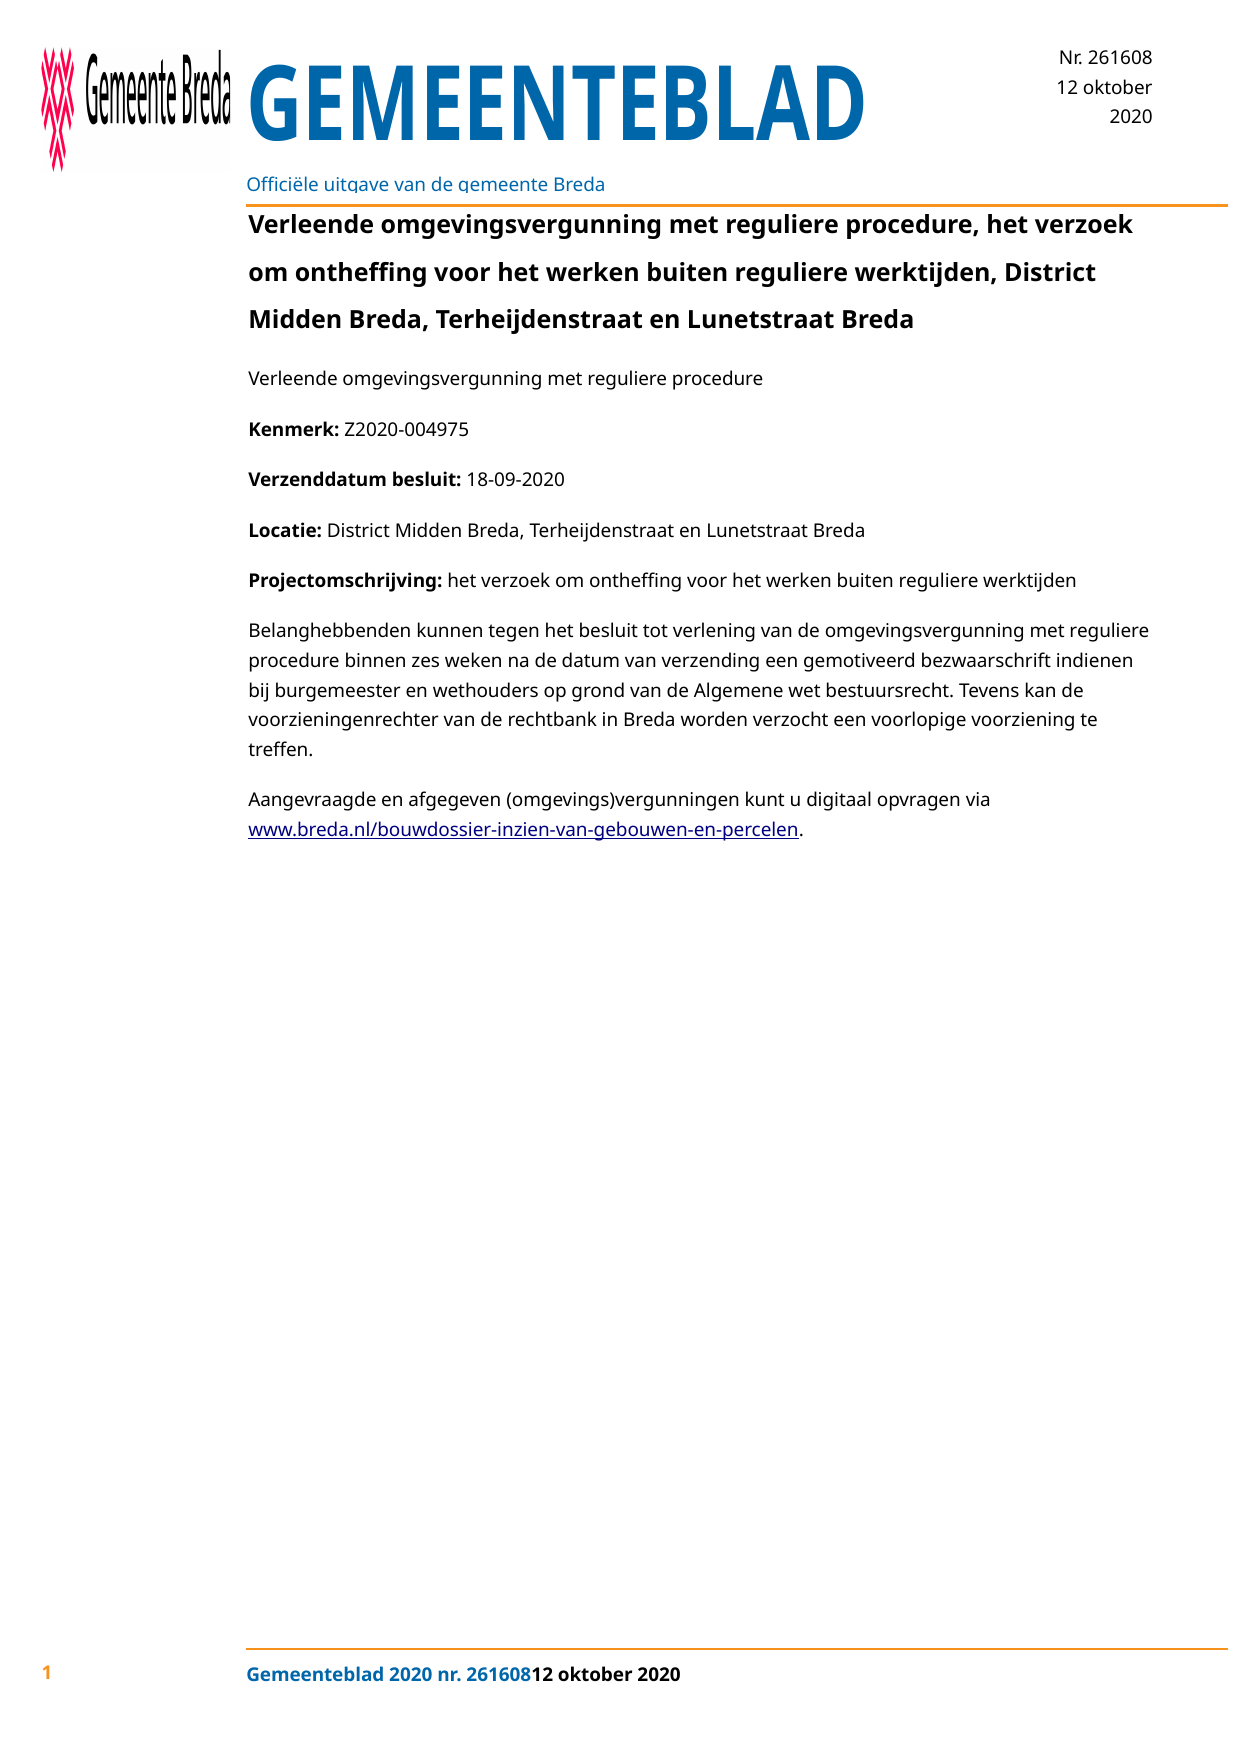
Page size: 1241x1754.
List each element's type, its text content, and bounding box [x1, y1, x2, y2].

text Belanghebbenden kunnen tegen het besluit tot verlening van de omgevingsvergunning met reguliere procedure binnen zes weken na de datum van verzending een gemotiveerd bezwaarschrift indienen bij burgemeester en wethouders op grond van de Algemene wet bestuursrecht. Tevens kan de voorzieningenrechter van de rechtbank in Breda worden verzocht een voorlopige voorziening te treffen. [248, 618, 1152, 762]
text Aangevraagde en afgegeven (omgevings)vergunningen kunt u digitaal opvragen via www.breda.nl/bouwdossier-inzien-van-gebouwen-en-percelen. [248, 786, 1152, 842]
text Projectomschrijving: het verzoek om ontheffing voor het werken buiten reguliere werktijden [248, 567, 1152, 593]
text Verleende omgevingsvergunning met reguliere procedure [248, 366, 1152, 391]
text Verleende omgevingsvergunning met reguliere procedure, het verzoek om ontheffing voor het werken buiten reguliere werktijden, District Midden Breda, Terheijdenstraat en Lunetstraat Breda [248, 207, 1152, 336]
picture [41, 47, 231, 172]
text Kenmerk: Z2020-004975 [248, 416, 1152, 442]
text Verzenddatum besluit: 18-09-2020 [248, 466, 1152, 492]
text Locatie: District Midden Breda, Terheijdenstraat en Lunetstraat Breda [248, 517, 1152, 542]
